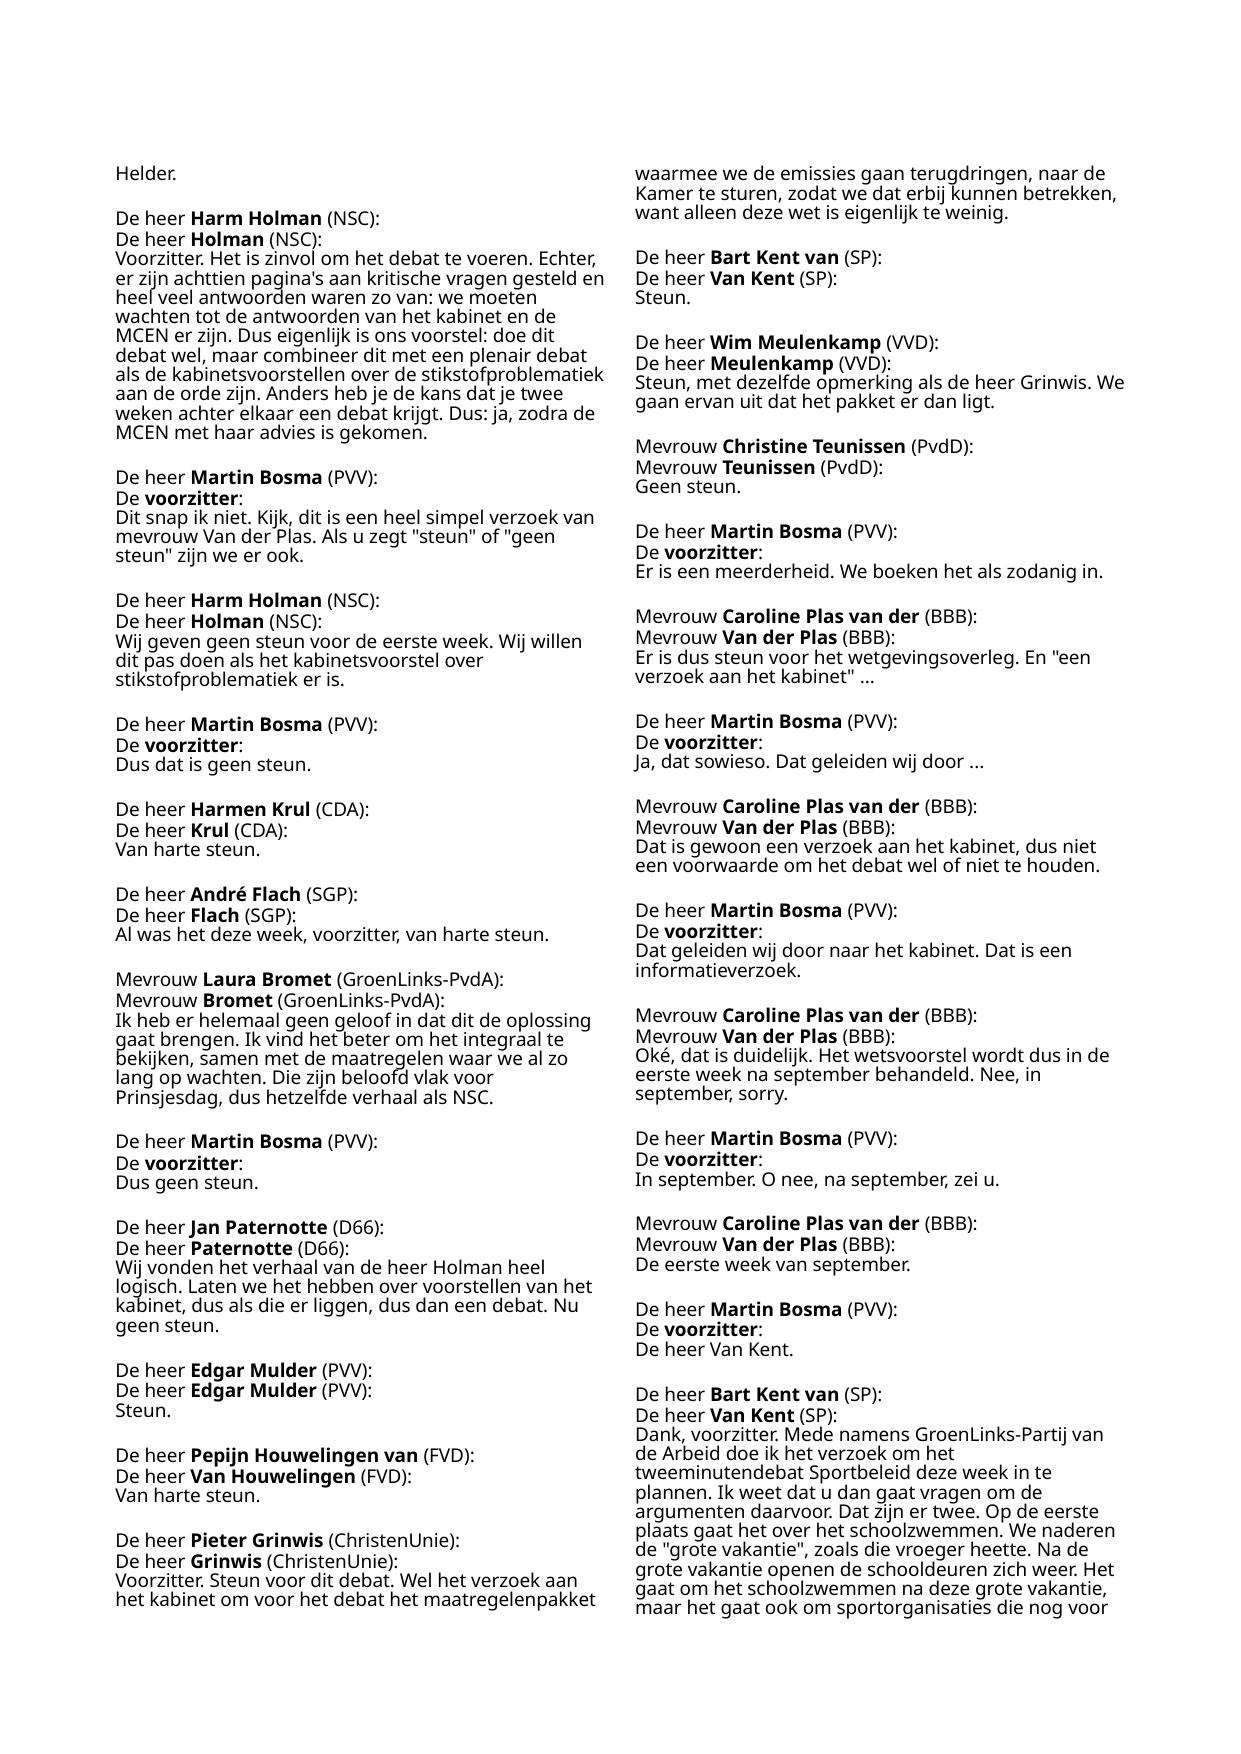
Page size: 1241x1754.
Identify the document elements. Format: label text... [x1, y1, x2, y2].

text De voorzitter: [635, 1151, 1125, 1171]
text De heer Bart Kent van (SP): [635, 1381, 1125, 1407]
text De heer Martin Bosma (PVV): [115, 464, 605, 490]
text Wij geven geen steun voor de eerste week. Wij willen dit pas doen als het kabinetsvoorstel over stikstofproblematiek er is. [115, 633, 605, 690]
text De heer Paternotte (D66): [115, 1239, 605, 1259]
text Wij vonden het verhaal van de heer Holman heel logisch. Laten we het hebben over voorstellen van het kabinet, dus als die er liggen, dus dan een debat. Nu geen steun. [115, 1259, 605, 1336]
text Ik heb er helemaal geen geloof in dat dit de oplossing gaat brengen. Ik vind het beter om het integraal te bekijken, samen met de maatregelen waar we al zo lang op wachten. Die zijn beloofd vlak voor Prinsjesdag, dus hetzelfde verhaal als NSC. [115, 1012, 605, 1108]
text Er is dus steun voor het wetgevingsoverleg. En "een verzoek aan het kabinet" ... [635, 649, 1125, 687]
text De heer André Flach (SGP): [115, 881, 605, 907]
text De heer Martin Bosma (PVV): [635, 1296, 1125, 1321]
text De voorzitter: [115, 490, 605, 509]
text De voorzitter: [635, 734, 1125, 753]
text In september. O nee, na september, zei u. [635, 1171, 1125, 1190]
text Oké, dat is duidelijk. Het wetsvoorstel wordt dus in de eerste week na september behandeld. Nee, in september, sorry. [635, 1047, 1125, 1105]
text Al was het deze week, voorzitter, van harte steun. [115, 926, 605, 946]
text De heer Edgar Mulder (PVV): [115, 1357, 605, 1382]
text Van harte steun. [115, 841, 605, 861]
text Dit snap ik niet. Kijk, dit is een heel simpel verzoek van mevrouw Van der Plas. Als u zegt "steun" of "geen steun" zijn we er ook. [115, 509, 605, 567]
text Mevrouw Van der Plas (BBB): [635, 1236, 1125, 1256]
text De heer Pepijn Houwelingen van (FVD): [115, 1442, 605, 1468]
text De heer Bart Kent van (SP): [635, 244, 1125, 270]
text Steun. [115, 1402, 605, 1421]
text Mevrouw Laura Bromet (GroenLinks-PvdA): [115, 967, 605, 992]
text De heer Van Kent. [635, 1341, 1125, 1360]
text De heer Jan Paternotte (D66): [115, 1214, 605, 1239]
text Mevrouw Christine Teunissen (PvdD): [635, 433, 1125, 459]
text Mevrouw Van der Plas (BBB): [635, 819, 1125, 838]
text De heer Wim Meulenkamp (VVD): [635, 329, 1125, 355]
text Mevrouw Van der Plas (BBB): [635, 629, 1125, 649]
text Dus dat is geen steun. [115, 756, 605, 776]
text De heer Martin Bosma (PVV): [115, 1129, 605, 1154]
text De voorzitter: [115, 1154, 605, 1174]
text De heer Van Kent (SP): [635, 270, 1125, 289]
text Steun. [635, 289, 1125, 308]
text De heer Martin Bosma (PVV): [635, 518, 1125, 544]
text De heer Van Houwelingen (FVD): [115, 1468, 605, 1487]
text Er is een meerderheid. We boeken het als zodanig in. [635, 563, 1125, 583]
text De voorzitter: [115, 737, 605, 756]
text De heer Harm Holman (NSC): [115, 588, 605, 613]
text De voorzitter: [635, 544, 1125, 563]
text De eerste week van september. [635, 1256, 1125, 1275]
text Dat geleiden wij door naar het kabinet. Dat is een informatieverzoek. [635, 942, 1125, 981]
text Mevrouw Teunissen (PvdD): [635, 459, 1125, 478]
text De heer Holman (NSC): [115, 613, 605, 633]
text De heer Martin Bosma (PVV): [635, 708, 1125, 734]
text De voorzitter: [635, 1321, 1125, 1341]
text Helder. [115, 165, 605, 184]
text De heer Edgar Mulder (PVV): [115, 1382, 605, 1402]
text Mevrouw Caroline Plas van der (BBB): [635, 604, 1125, 629]
text De heer Flach (SGP): [115, 907, 605, 926]
text De voorzitter: [635, 923, 1125, 942]
text De heer Harmen Krul (CDA): [115, 796, 605, 822]
text Voorzitter. Het is zinvol om het debat te voeren. Echter, er zijn achttien pagina's aan kritische vragen gesteld en heel veel antwoorden waren zo van: we moeten wachten tot de antwoorden van het kabinet en de MCEN er zijn. Dus eigenlijk is ons voorstel: doe dit debat wel, maar combineer dit met een plenair debat als de kabinetsvoorstellen over de stikstofproblematiek aan de orde zijn. Anders heb je de kans dat je twee weken achter elkaar een debat krijgt. Dus: ja, zodra de MCEN met haar advies is gekomen. [115, 250, 605, 443]
text De heer Martin Bosma (PVV): [115, 711, 605, 737]
text Mevrouw Caroline Plas van der (BBB): [635, 1002, 1125, 1028]
text De heer Martin Bosma (PVV): [635, 1126, 1125, 1151]
text waarmee we de emissies gaan terugdringen, naar de Kamer te sturen, zodat we dat erbij kunnen betrekken, want alleen deze wet is eigenlijk te weinig. [635, 165, 1125, 223]
text De heer Van Kent (SP): [635, 1407, 1125, 1426]
text Van harte steun. [115, 1487, 605, 1506]
text De heer Grinwis (ChristenUnie): [115, 1553, 605, 1572]
text Dank, voorzitter. Mede namens GroenLinks-Partij van de Arbeid doe ik het verzoek om het tweeminutendebat Sportbeleid deze week in te plannen. Ik weet dat u dan gaat vragen om de argumenten daarvoor. Dat zijn er twee. Op de eerste plaats gaat het over het schoolzwemmen. We naderen de "grote vakantie", zoals die vroeger heette. Na de grote vakantie openen de schooldeuren zich weer. Het gaat om het schoolzwemmen na deze grote vakantie, maar het gaat ook om sportorganisaties die nog voor [635, 1426, 1125, 1618]
text Ja, dat sowieso. Dat geleiden wij door ... [635, 753, 1125, 772]
text De heer Meulenkamp (VVD): [635, 355, 1125, 374]
text Voorzitter. Steun voor dit debat. Wel het verzoek aan het kabinet om voor het debat het maatregelenpakket [115, 1572, 605, 1611]
text De heer Holman (NSC): [115, 231, 605, 250]
text Steun, met dezelfde opmerking als de heer Grinwis. We gaan ervan uit dat het pakket er dan ligt. [635, 374, 1125, 413]
text Mevrouw Van der Plas (BBB): [635, 1028, 1125, 1047]
text Geen steun. [635, 478, 1125, 498]
text De heer Harm Holman (NSC): [115, 205, 605, 231]
text De heer Krul (CDA): [115, 822, 605, 841]
text Dat is gewoon een verzoek aan het kabinet, dus niet een voorwaarde om het debat wel of niet te houden. [635, 838, 1125, 877]
text De heer Martin Bosma (PVV): [635, 897, 1125, 923]
text Mevrouw Bromet (GroenLinks-PvdA): [115, 992, 605, 1012]
text De heer Pieter Grinwis (ChristenUnie): [115, 1527, 605, 1553]
text Mevrouw Caroline Plas van der (BBB): [635, 1211, 1125, 1236]
text Dus geen steun. [115, 1174, 605, 1193]
text Mevrouw Caroline Plas van der (BBB): [635, 793, 1125, 819]
